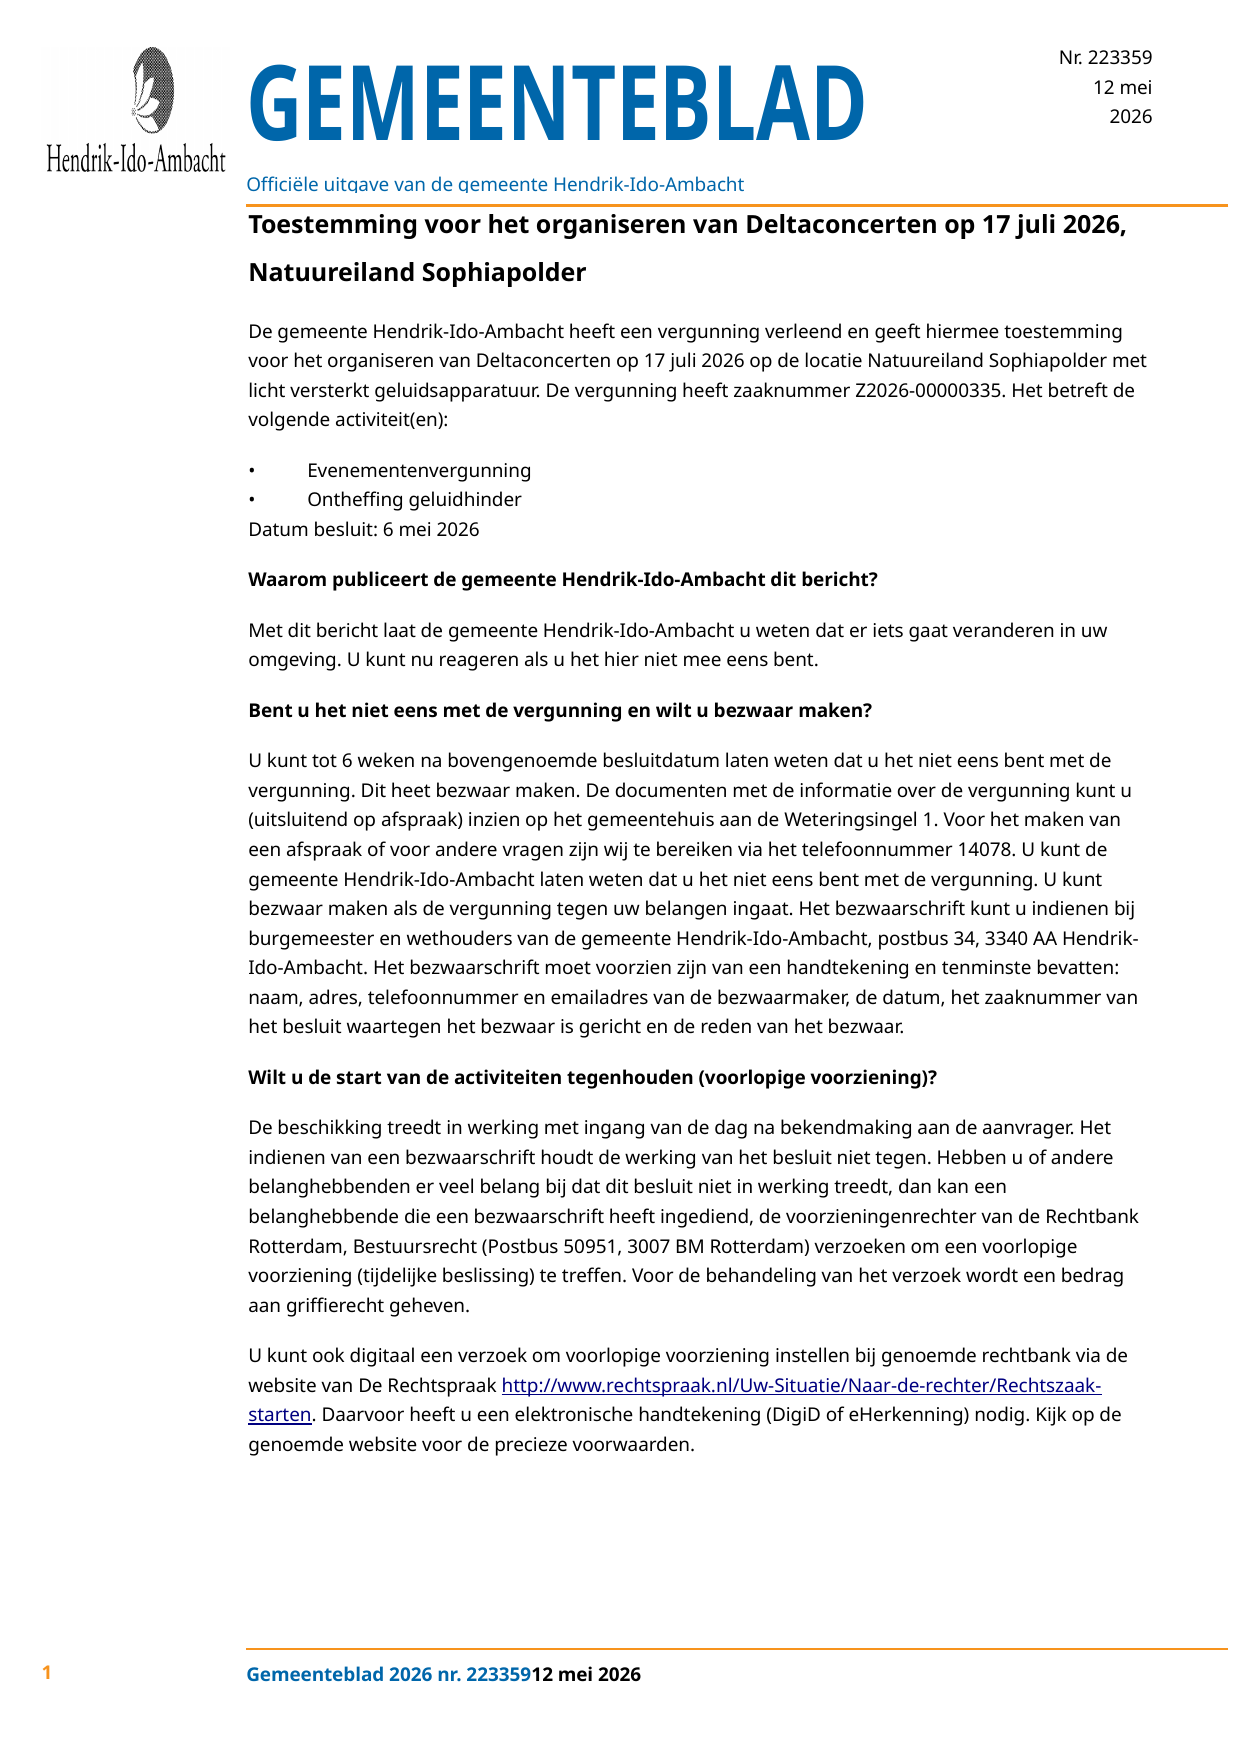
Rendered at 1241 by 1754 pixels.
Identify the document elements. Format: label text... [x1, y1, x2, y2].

text Wilt u de start van de activiteiten tegenhouden (voorlopige voorziening)? [248, 1064, 1152, 1090]
text De gemeente Hendrik-Ido-Ambacht heeft een vergunning verleend en geeft hiermee toestemming voor het organiseren van Deltaconcerten op 17 juli 2026 op de locatie Natuureiland Sophiapolder met licht versterkt geluidsapparatuur. De vergunning heeft zaaknummer Z2026-00000335. Het betreft de volgende activiteit(en): [248, 318, 1152, 432]
picture [41, 47, 231, 172]
text Datum besluit: 6 mei 2026 [248, 516, 1152, 542]
list Evenementenvergunning [248, 457, 1152, 483]
text Met dit bericht laat de gemeente Hendrik-Ido-Ambacht u weten dat er iets gaat veranderen in uw omgeving. U kunt nu reageren als u het hier niet mee eens bent. [248, 617, 1152, 672]
list Ontheffing geluidhinder [248, 487, 1152, 512]
text De beschikking treedt in werking met ingang van de dag na bekendmaking aan de aanvrager. Het indienen van een bezwaarschrift houdt de werking van het besluit niet tegen. Hebben u of andere belanghebbenden er veel belang bij dat dit besluit niet in werking treedt, dan kan een belanghebbende die een bezwaarschrift heeft ingediend, de voorzieningenrechter van de Rechtbank Rotterdam, Bestuursrecht (Postbus 50951, 3007 BM Rotterdam) verzoeken om een voorlopige voorziening (tijdelijke beslissing) te treffen. Voor de behandeling van het verzoek wordt een bedrag aan griffierecht geheven. [248, 1114, 1152, 1318]
text U kunt ook digitaal een verzoek om voorlopige voorziening instellen bij genoemde rechtbank via de website van De Rechtspraak http://www.rechtspraak.nl/Uw-Situatie/Naar-de-rechter/Rechtszaak-starten. Daarvoor heeft u een elektronische handtekening (DigiD of eHerkenning) nodig. Kijk op de genoemde website voor de precieze voorwaarden. [248, 1342, 1152, 1457]
text U kunt tot 6 weken na bovengenoemde besluitdatum laten weten dat u het niet eens bent met de vergunning. Dit heet bezwaar maken. De documenten met de informatie over de vergunning kunt u (uitsluitend op afspraak) inzien op het gemeentehuis aan de Weteringsingel 1. Voor het maken van een afspraak of voor andere vragen zijn wij te bereiken via het telefoonnummer 14078. U kunt de gemeente Hendrik-Ido-Ambacht laten weten dat u het niet eens bent met de vergunning. U kunt bezwaar maken als de vergunning tegen uw belangen ingaat. Het bezwaarschrift kunt u indienen bij burgemeester en wethouders van de gemeente Hendrik-Ido-Ambacht, postbus 34, 3340 AA Hendrik-Ido-Ambacht. Het bezwaarschrift moet voorzien zijn van een handtekening en tenminste bevatten: naam, adres, telefoonnummer en emailadres van de bezwaarmaker, de datum, het zaaknummer van het besluit waartegen het bezwaar is gericht en de reden van het bezwaar. [248, 747, 1152, 1039]
text Waarom publiceert de gemeente Hendrik-Ido-Ambacht dit bericht? [248, 567, 1152, 592]
text Bent u het niet eens met de vergunning en wilt u bezwaar maken? [248, 697, 1152, 723]
text Toestemming voor het organiseren van Deltaconcerten op 17 juli 2026, Natuureiland Sophiapolder [248, 207, 1152, 288]
